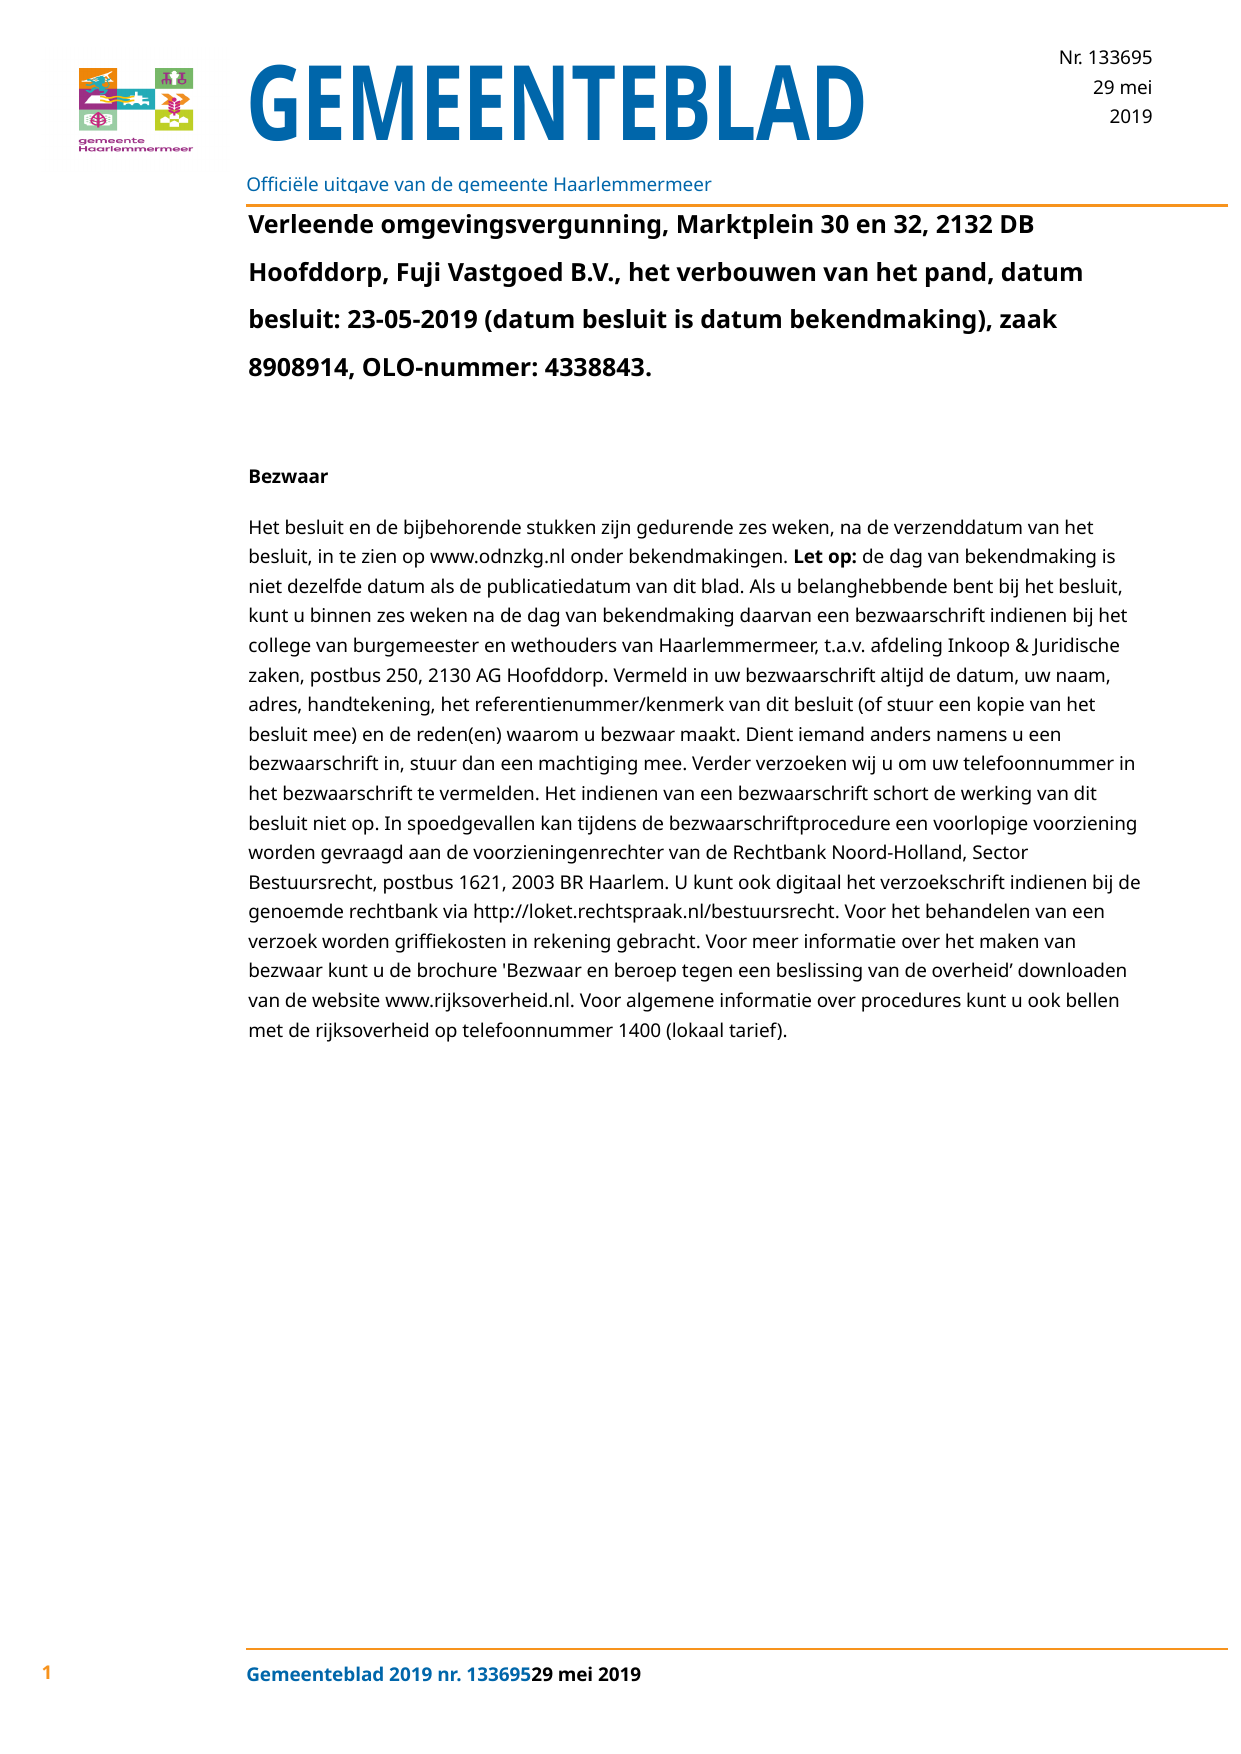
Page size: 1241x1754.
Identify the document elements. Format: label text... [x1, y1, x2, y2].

text Verleende omgevingsvergunning, Marktplein 30 en 32, 2132 DB Hoofddorp, Fuji Vastgoed B.V., het verbouwen van het pand, datum besluit: 23-05-2019 (datum besluit is datum bekendmaking), zaak 8908914, OLO-nummer: 4338843. [248, 207, 1152, 384]
picture [41, 47, 231, 172]
text Bezwaar [248, 463, 1152, 489]
text Het besluit en de bijbehorende stukken zijn gedurende zes weken, na de verzenddatum van het besluit, in te zien op www.odnzkg.nl onder bekendmakingen. Let op: de dag van bekendmaking is niet dezelfde datum als de publicatiedatum van dit blad. Als u belanghebbende bent bij het besluit, kunt u binnen zes weken na de dag van bekendmaking daarvan een bezwaarschrift indienen bij het college van burgemeester en wethouders van Haarlemmermeer, t.a.v. afdeling Inkoop & Juridische zaken, postbus 250, 2130 AG Hoofddorp. Vermeld in uw bezwaarschrift altijd de datum, uw naam, adres, handtekening, het referentienummer/kenmerk van dit besluit (of stuur een kopie van het besluit mee) en de reden(en) waarom u bezwaar maakt. Dient iemand anders namens u een bezwaarschrift in, stuur dan een machtiging mee. Verder verzoeken wij u om uw telefoonnummer in het bezwaarschrift te vermelden. Het indienen van een bezwaarschrift schort de werking van dit besluit niet op. In spoedgevallen kan tijdens de bezwaarschriftprocedure een voorlopige voorziening worden gevraagd aan de voorzieningenrechter van de Rechtbank Noord-Holland, Sector Bestuursrecht, postbus 1621, 2003 BR Haarlem. U kunt ook digitaal het verzoekschrift indienen bij de genoemde rechtbank via http://loket.rechtspraak.nl/bestuursrecht. Voor het behandelen van een verzoek worden griffiekosten in rekening gebracht. Voor meer informatie over het maken van bezwaar kunt u de brochure 'Bezwaar en beroep tegen een beslissing van de overheid’ downloaden van de website www.rijksoverheid.nl. Voor algemene informatie over procedures kunt u ook bellen met de rijksoverheid op telefoonnummer 1400 (lokaal tarief). [248, 514, 1152, 1043]
